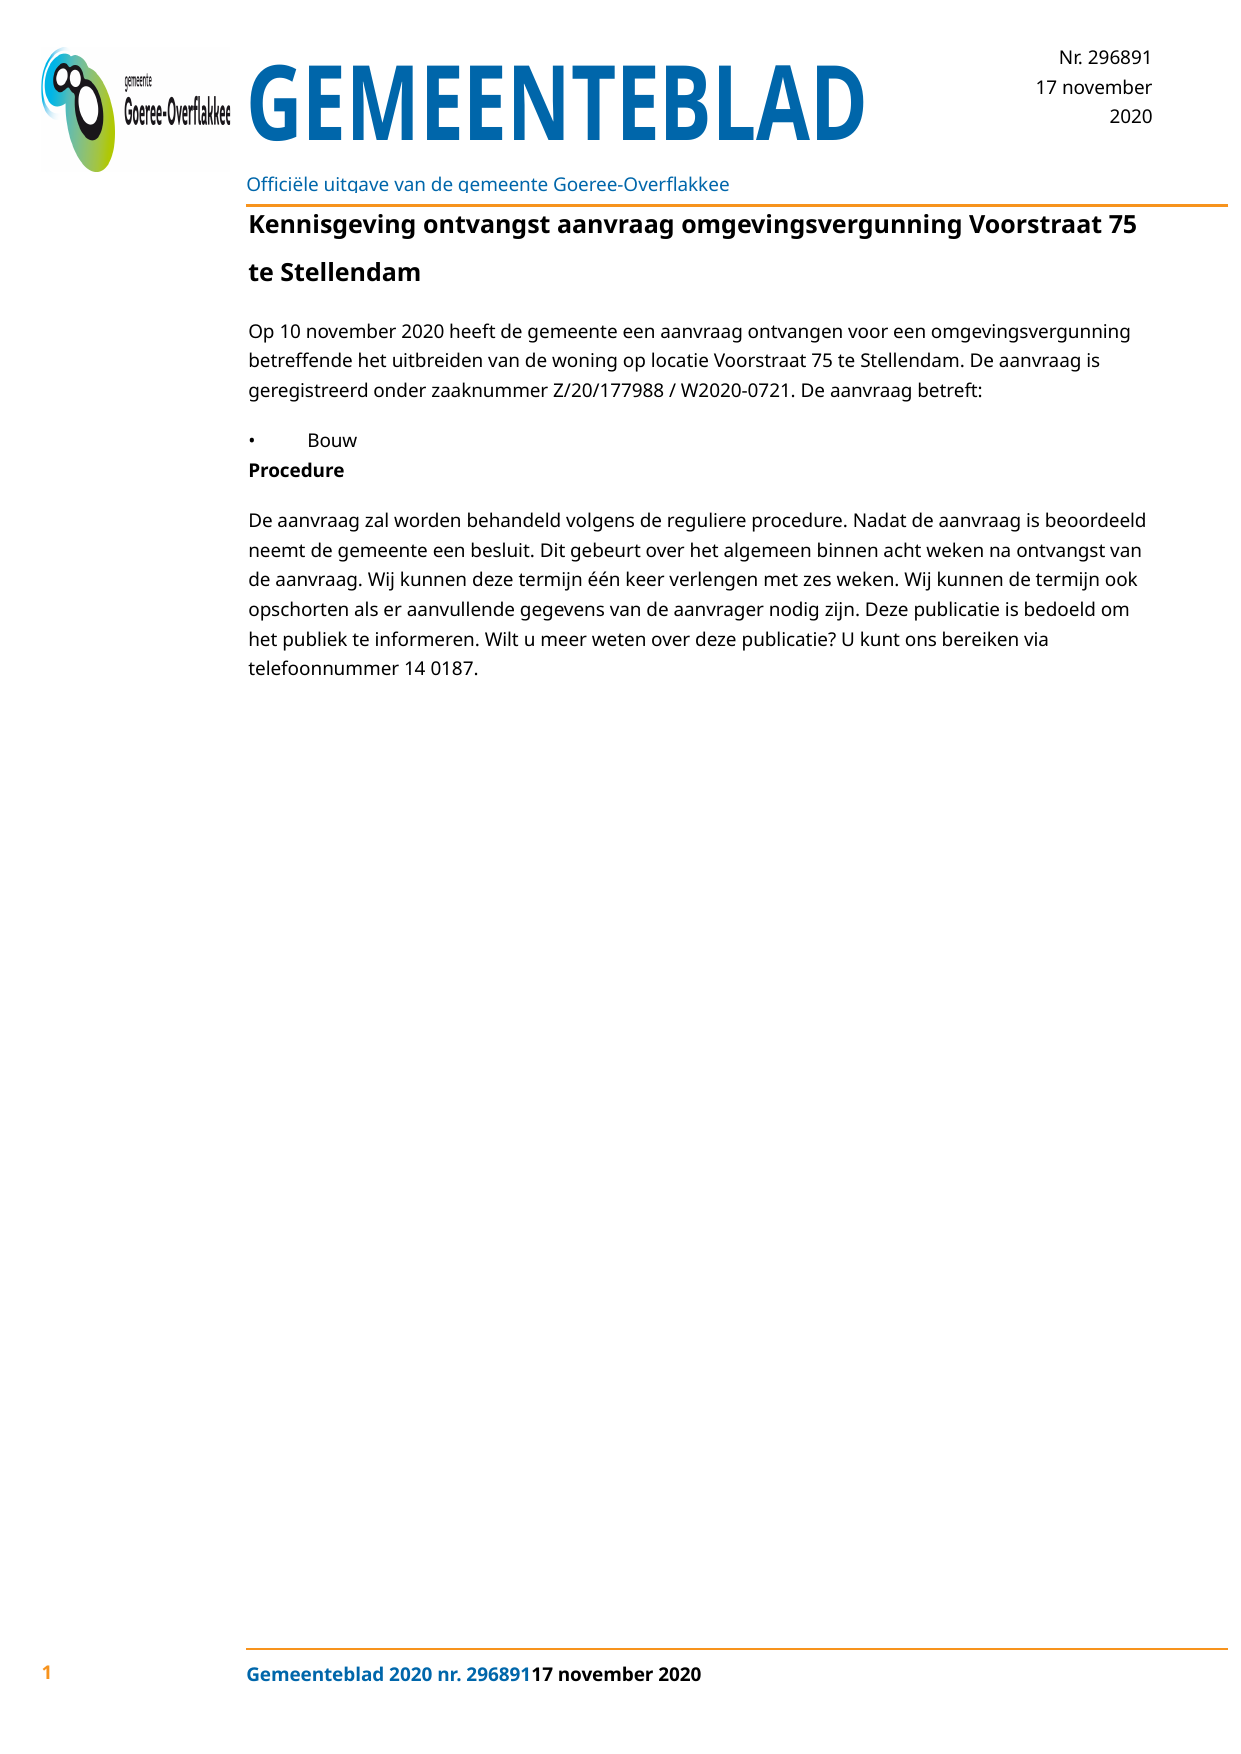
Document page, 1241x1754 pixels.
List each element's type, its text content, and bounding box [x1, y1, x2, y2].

text Procedure [248, 457, 1152, 483]
text De aanvraag zal worden behandeld volgens de reguliere procedure. Nadat de aanvraag is beoordeeld neemt de gemeente een besluit. Dit gebeurt over het algemeen binnen acht weken na ontvangst van de aanvraag. Wij kunnen deze termijn één keer verlengen met zes weken. Wij kunnen de termijn ook opschorten als er aanvullende gegevens van de aanvrager nodig zijn. Deze publicatie is bedoeld om het publiek te informeren. Wilt u meer weten over deze publicatie? U kunt ons bereiken via telefoonnummer 14 0187. [248, 507, 1152, 681]
text Op 10 november 2020 heeft de gemeente een aanvraag ontvangen voor een omgevingsvergunning betreffende het uitbreiden van de woning op locatie Voorstraat 75 te Stellendam. De aanvraag is geregistreerd onder zaaknummer Z/20/177988 / W2020-0721. De aanvraag betreft: [248, 318, 1152, 403]
picture [41, 47, 231, 172]
text Kennisgeving ontvangst aanvraag omgevingsvergunning Voorstraat 75 te Stellendam [248, 207, 1152, 288]
list Bouw [248, 427, 1152, 453]
